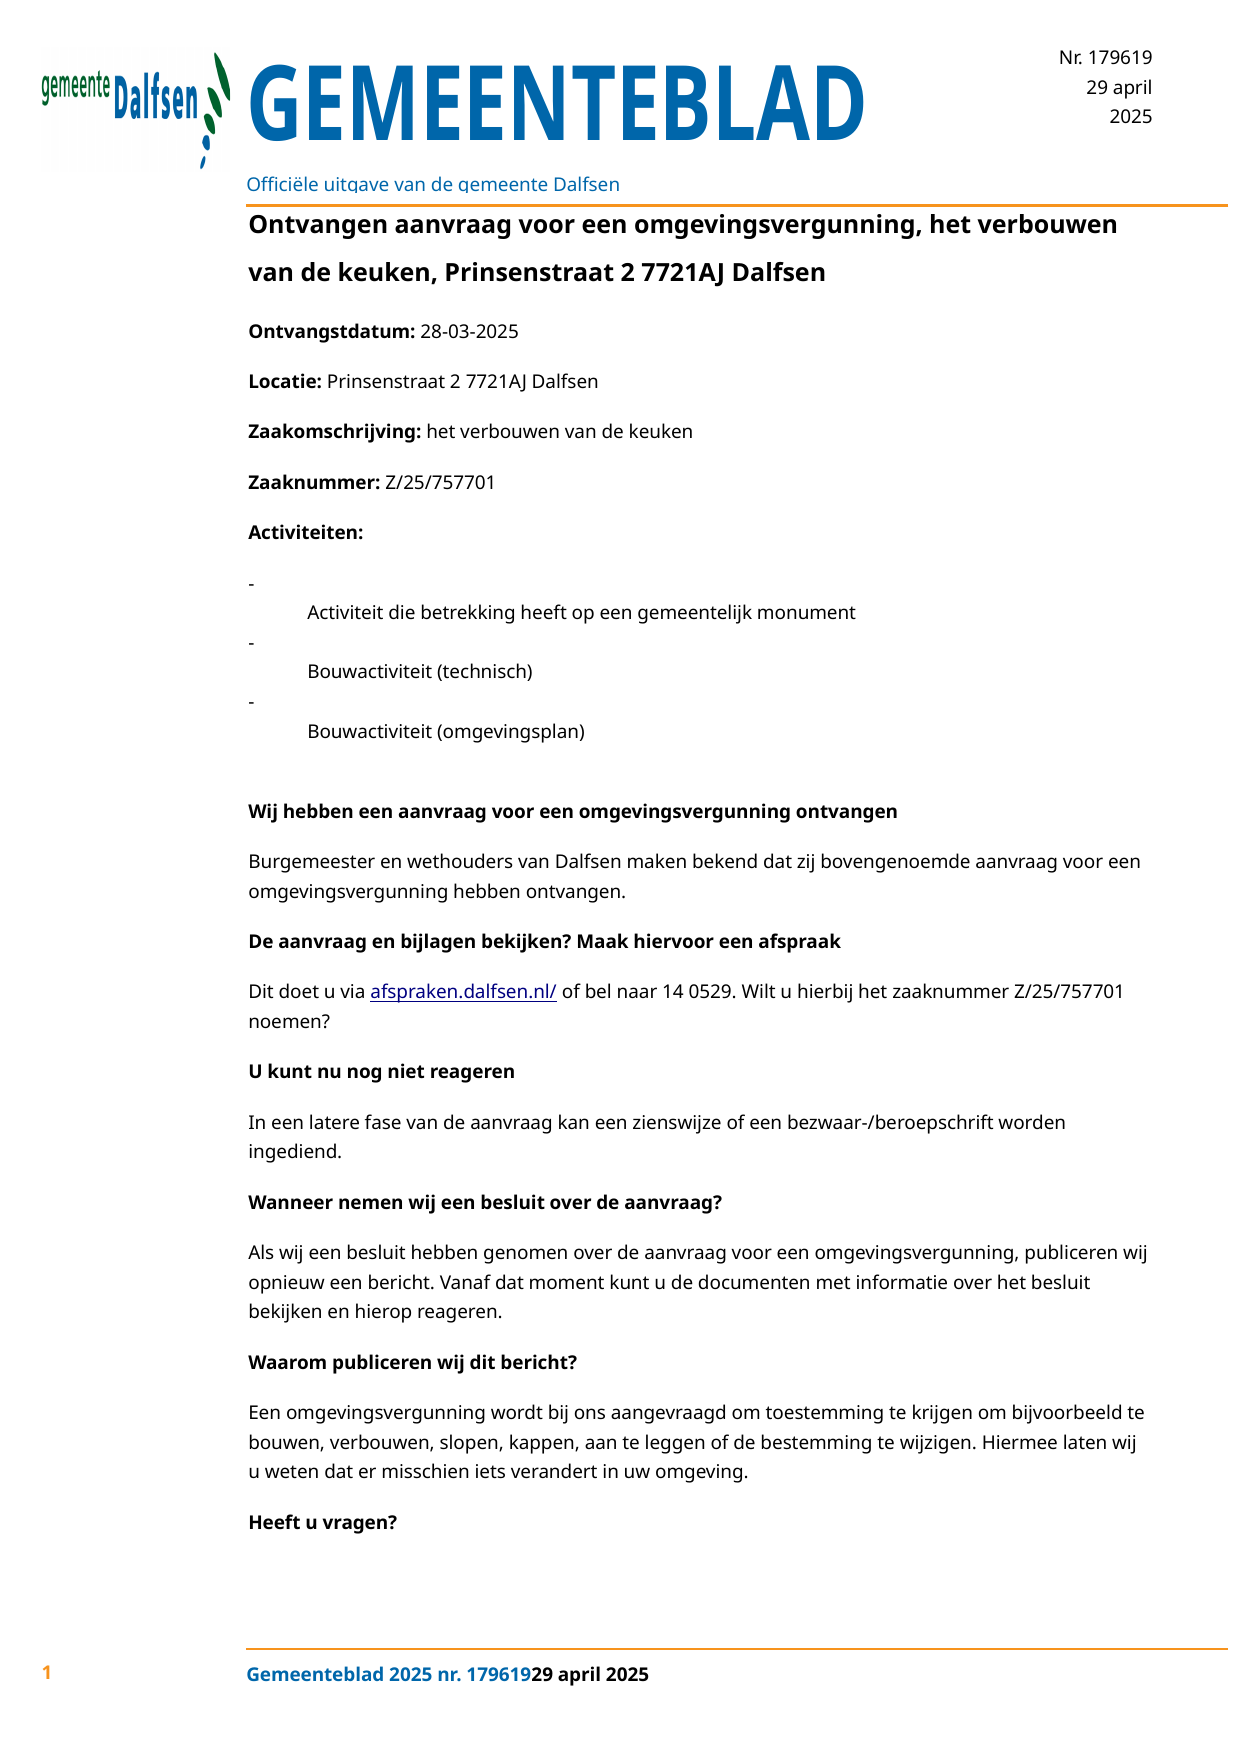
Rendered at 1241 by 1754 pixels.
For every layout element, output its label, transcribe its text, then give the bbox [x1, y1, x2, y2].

text Dit doet u via afspraken.dalfsen.nl/ of bel naar 14 0529. Wilt u hierbij het zaaknummer Z/25/757701 noemen? [248, 979, 1152, 1034]
text Heeft u vragen? [248, 1509, 1152, 1535]
text U kunt nu nog niet reageren [248, 1059, 1152, 1084]
text Ontvangstdatum: 28-03-2025 [248, 318, 1152, 344]
text Een omgevingsvergunning wordt bij ons aangevraagd om toestemming te krijgen om bijvoorbeeld te bouwen, verbouwen, slopen, kappen, aan te leggen of de bestemming te wijzigen. Hiermee laten wij u weten dat er misschien iets verandert in uw omgeving. [248, 1399, 1152, 1484]
text In een latere fase van de aanvraag kan een zienswijze of een bezwaar-/beroepschrift worden ingediend. [248, 1109, 1152, 1164]
text Zaakomschrijving: het verbouwen van de keuken [248, 419, 1152, 444]
list Activiteit die betrekking heeft op een gemeentelijk monument [248, 599, 1152, 625]
text Waarom publiceren wij dit bericht? [248, 1349, 1152, 1375]
text Wij hebben een aanvraag voor een omgevingsvergunning ontvangen [248, 798, 1152, 824]
text Als wij een besluit hebben genomen over de aanvraag voor een omgevingsvergunning, publiceren wij opnieuw een bericht. Vanaf dat moment kunt u de documenten met informatie over het besluit bekijken en hierop reageren. [248, 1239, 1152, 1324]
text Locatie: Prinsenstraat 2 7721AJ Dalfsen [248, 368, 1152, 394]
list Bouwactiviteit (technisch) [248, 659, 1152, 684]
text Zaaknummer: Z/25/757701 [248, 469, 1152, 495]
text Ontvangen aanvraag voor een omgevingsvergunning, het verbouwen van de keuken, Prinsenstraat 2 7721AJ Dalfsen [248, 207, 1152, 288]
picture [41, 47, 231, 172]
text Burgemeester en wethouders van Dalfsen maken bekend dat zij bovengenoemde aanvraag voor een omgevingsvergunning hebben ontvangen. [248, 848, 1152, 904]
text Activiteiten: [248, 519, 1152, 545]
text De aanvraag en bijlagen bekijken? Maak hiervoor een afspraak [248, 928, 1152, 954]
text Wanneer nemen wij een besluit over de aanvraag? [248, 1189, 1152, 1215]
list Bouwactiviteit (omgevingsplan) [248, 718, 1152, 744]
